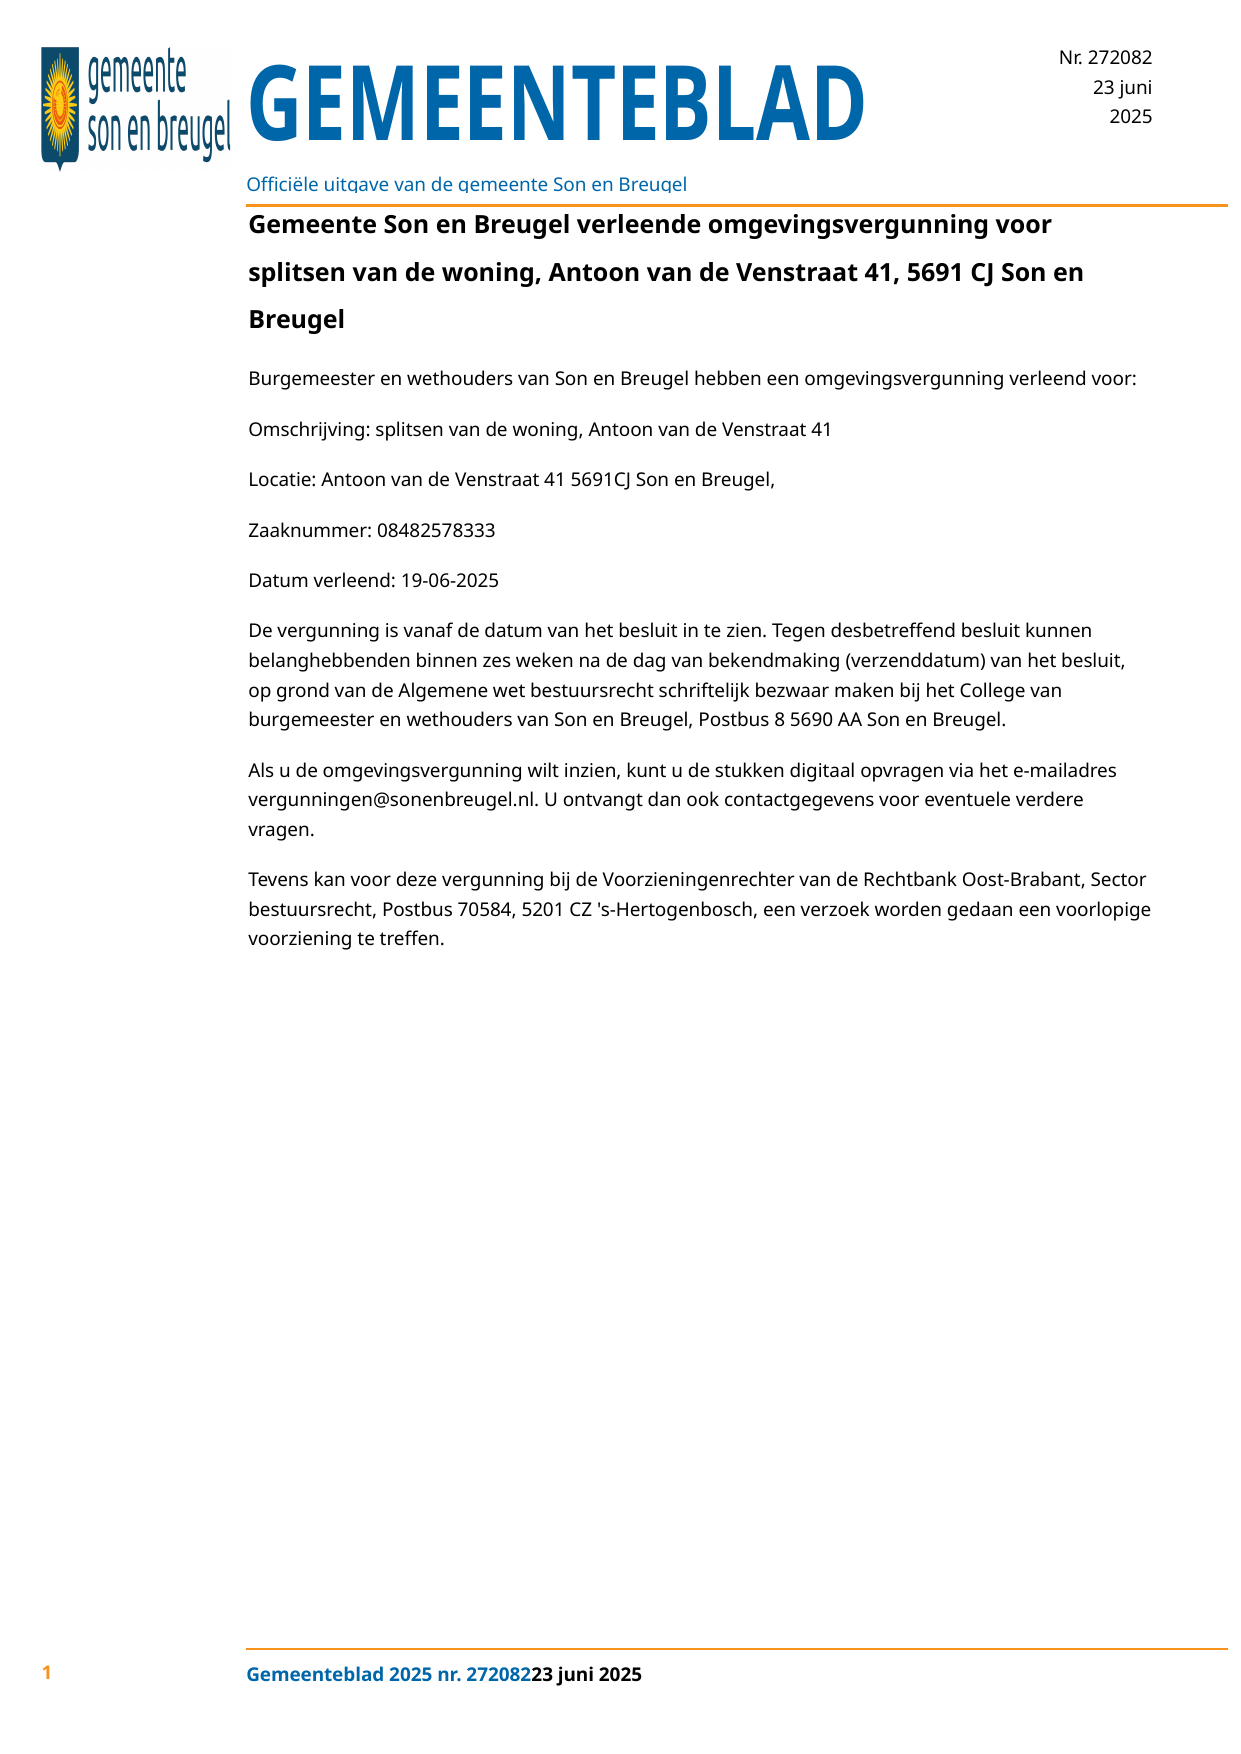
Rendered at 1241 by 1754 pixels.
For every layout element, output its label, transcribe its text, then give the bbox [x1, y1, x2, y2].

text Omschrijving: splitsen van de woning, Antoon van de Venstraat 41 [248, 416, 1152, 442]
text Gemeente Son en Breugel verleende omgevingsvergunning voor splitsen van de woning, Antoon van de Venstraat 41, 5691 CJ Son en Breugel [248, 207, 1152, 336]
text Datum verleend: 19-06-2025 [248, 567, 1152, 593]
text Locatie: Antoon van de Venstraat 41 5691CJ Son en Breugel, [248, 466, 1152, 492]
text Burgemeester en wethouders van Son en Breugel hebben een omgevingsvergunning verleend voor: [248, 366, 1152, 391]
picture [41, 47, 231, 172]
text Zaaknummer: 08482578333 [248, 517, 1152, 542]
text Tevens kan voor deze vergunning bij de Voorzieningenrechter van de Rechtbank Oost-Brabant, Sector bestuursrecht, Postbus 70584, 5201 CZ 's-Hertogenbosch, een verzoek worden gedaan een voorlopige voorziening te treffen. [248, 866, 1152, 951]
text Als u de omgevingsvergunning wilt inzien, kunt u de stukken digitaal opvragen via het e-mailadres vergunningen@sonenbreugel.nl. U ontvangt dan ook contactgegevens voor eventuele verdere vragen. [248, 757, 1152, 842]
text De vergunning is vanaf de datum van het besluit in te zien. Tegen desbetreffend besluit kunnen belanghebbenden binnen zes weken na de dag van bekendmaking (verzenddatum) van het besluit, op grond van de Algemene wet bestuursrecht schriftelijk bezwaar maken bij het College van burgemeester en wethouders van Son en Breugel, Postbus 8 5690 AA Son en Breugel. [248, 618, 1152, 732]
